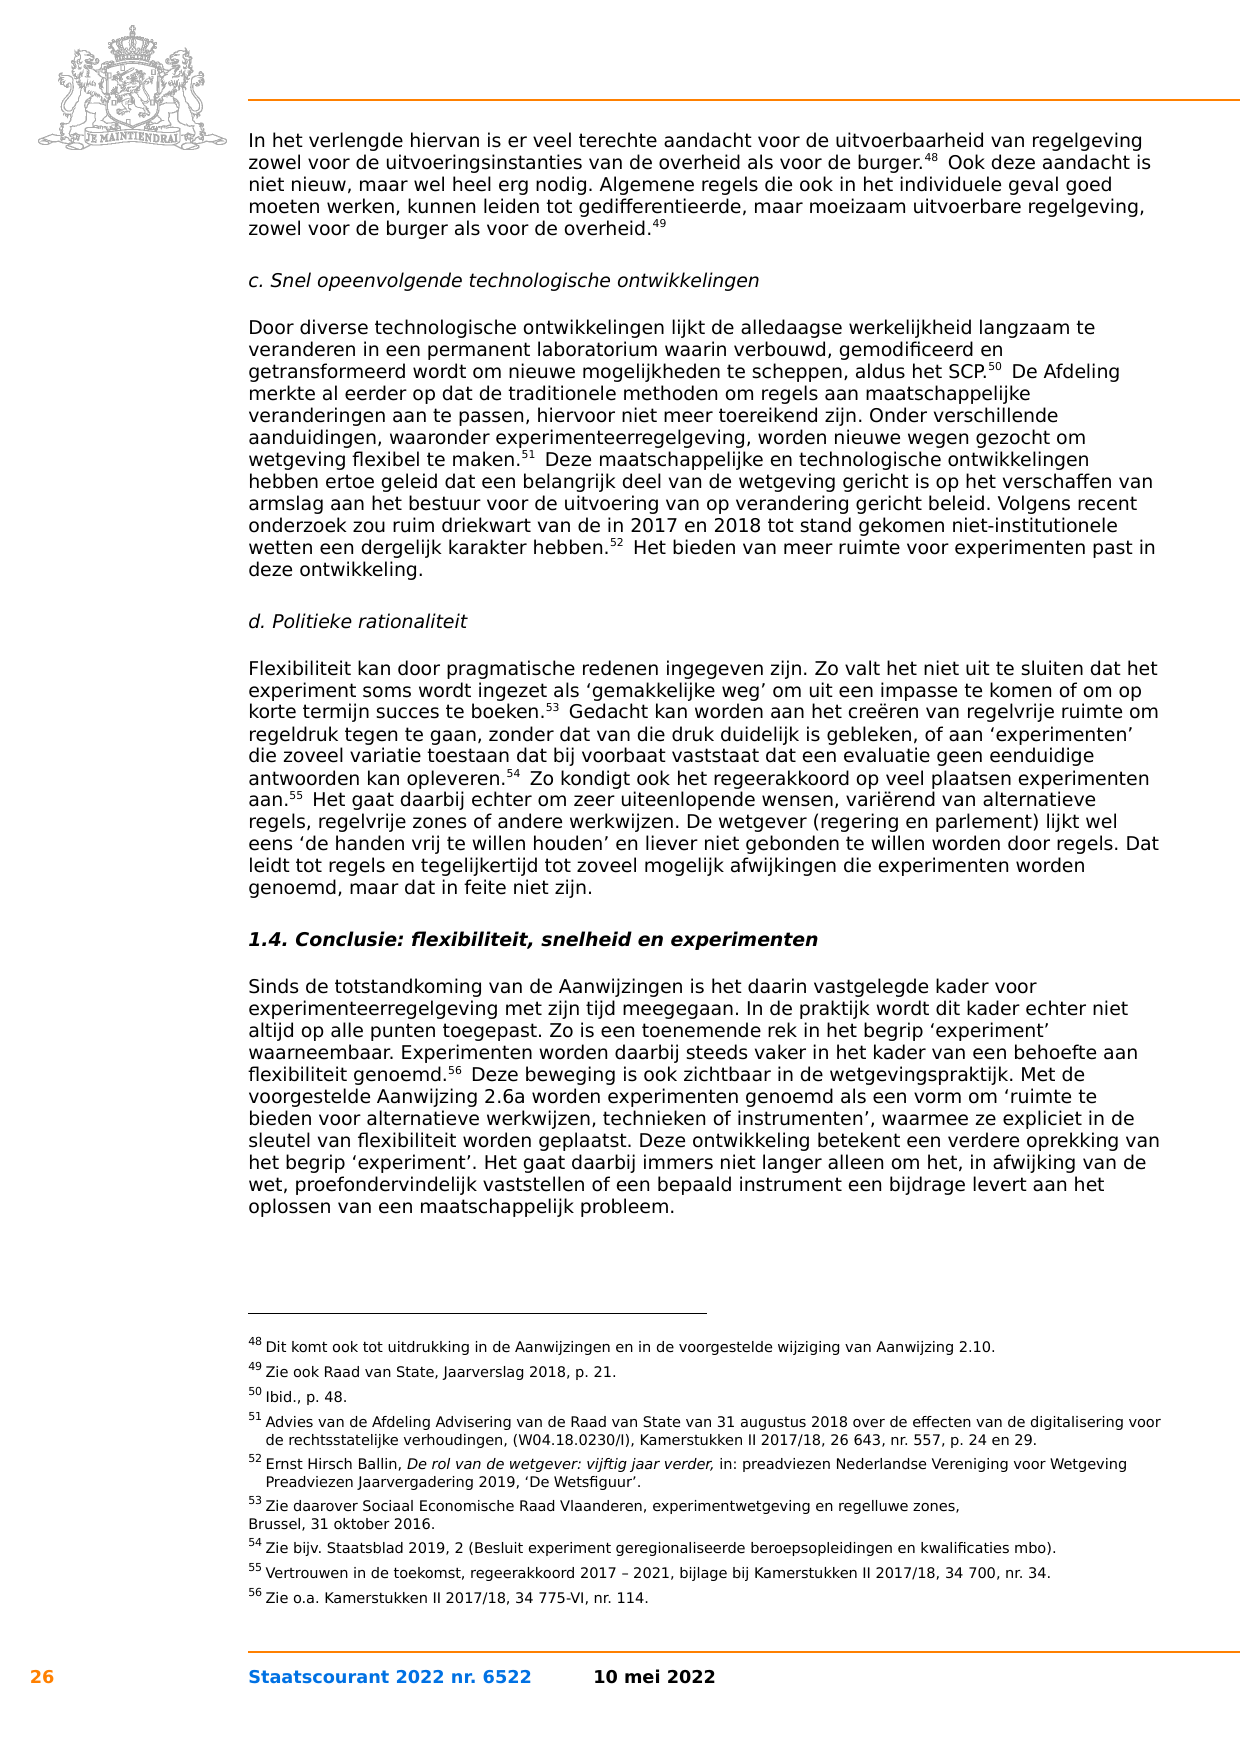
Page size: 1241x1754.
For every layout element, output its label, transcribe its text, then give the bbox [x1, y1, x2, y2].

text Brussel, 31 oktober 2016. [248, 1516, 1163, 1533]
text Zie daarover Sociaal Economische Raad Vlaanderen, experimentwetgeving en regelluwe zones, [248, 1494, 1163, 1516]
text Ibid., p. 48. [248, 1385, 1163, 1407]
text Advies van de Afdeling Advisering van de Raad van State van 31 augustus 2018 over de effecten van de digitalisering voor de rechtsstatelijke verhoudingen, (W04.18.0230/I), Kamerstukken II 2017/18, 26 643, nr. 557, p. 24 en 29. [248, 1410, 1163, 1449]
text Dit komt ook tot uitdrukking in de Aanwijzingen en in de voorgestelde wijziging van Aanwijzing 2.10. [248, 1335, 1163, 1357]
text Vertrouwen in de toekomst, regeerakkoord 2017 – 2021, bijlage bij Kamerstukken II 2017/18, 34 700, nr. 34. [248, 1561, 1163, 1583]
subtitle d. Politieke rationaliteit [248, 611, 1163, 632]
text Flexibiliteit kan door pragmatische redenen ingegeven zijn. Zo valt het niet uit te sluiten dat het experiment soms wordt ingezet als ‘gemakkelijke weg’ om uit een impasse te komen of om op korte termijn succes te boeken. Gedacht kan worden aan het creëren van regelvrije ruimte om regeldruk tegen te gaan, zonder dat van die druk duidelijk is gebleken, of aan ‘experimenten’ die zoveel variatie toestaan dat bij voorbaat vaststaat dat een evaluatie geen eenduidige antwoorden kan opleveren. Zo kondigt ook het regeerakkoord op veel plaatsen experimenten aan. Het gaat daarbij echter om zeer uiteenlopende wensen, variërend van alternatieve regels, regelvrije zones of andere werkwijzen. De wetgever (regering en parlement) lijkt wel eens ‘de handen vrij te willen houden’ en liever niet gebonden te willen worden door regels. Dat leidt tot regels en tegelijkertijd tot zoveel mogelijk afwijkingen die experimenten worden genoemd, maar dat in feite niet zijn. [248, 657, 1163, 899]
subtitle 1.4. Conclusie: flexibiliteit, snelheid en experimenten [248, 929, 1163, 951]
text Zie o.a. Kamerstukken II 2017/18, 34 775-VI, nr. 114. [248, 1586, 1163, 1608]
text In het verlengde hiervan is er veel terechte aandacht voor de uitvoerbaarheid van regelgeving zowel voor de uitvoeringsinstanties van de overheid als voor de burger. Ook deze aandacht is niet nieuw, maar wel heel erg nodig. Algemene regels die ook in het individuele geval goed moeten werken, kunnen leiden tot gedifferentieerde, maar moeizaam uitvoerbare regelgeving, zowel voor de burger als voor de overheid. [248, 130, 1163, 240]
text Zie bijv. Staatsblad 2019, 2 (Besluit experiment geregionaliseerde beroepsopleidingen en kwalificaties mbo). [248, 1536, 1163, 1558]
text Door diverse technologische ontwikkelingen lijkt de alledaagse werkelijkheid langzaam te veranderen in een permanent laboratorium waarin verbouwd, gemodificeerd en getransformeerd wordt om nieuwe mogelijkheden te scheppen, aldus het SCP. De Afdeling merkte al eerder op dat de traditionele methoden om regels aan maatschappelijke veranderingen aan te passen, hiervoor niet meer toereikend zijn. Onder verschillende aanduidingen, waaronder experimenteerregelgeving, worden nieuwe wegen gezocht om wetgeving flexibel te maken. Deze maatschappelijke en technologische ontwikkelingen hebben ertoe geleid dat een belangrijk deel van de wetgeving gericht is op het verschaffen van armslag aan het bestuur voor de uitvoering van op verandering gericht beleid. Volgens recent onderzoek zou ruim driekwart van de in 2017 en 2018 tot stand gekomen niet-institutionele wetten een dergelijk karakter hebben. Het bieden van meer ruimte voor experimenten past in deze ontwikkeling. [248, 317, 1163, 581]
text Zie ook Raad van State, Jaarverslag 2018, p. 21. [248, 1360, 1163, 1382]
text Sinds de totstandkoming van de Aanwijzingen is het daarin vastgelegde kader voor experimenteerregelgeving met zijn tijd meegegaan. In de praktijk wordt dit kader echter niet altijd op alle punten toegepast. Zo is een toenemende rek in het begrip ‘experiment’ waarneembaar. Experimenten worden daarbij steeds vaker in het kader van een behoefte aan flexibiliteit genoemd. Deze beweging is ook zichtbaar in de wetgevingspraktijk. Met de voorgestelde Aanwijzing 2.6a worden experimenten genoemd als een vorm om ‘ruimte te bieden voor alternatieve werkwijzen, technieken of instrumenten’, waarmee ze expliciet in de sleutel van flexibiliteit worden geplaatst. Deze ontwikkeling betekent een verdere oprekking van het begrip ‘experiment’. Het gaat daarbij immers niet langer alleen om het, in afwijking van de wet, proefondervindelijk vaststellen of een bepaald instrument een bijdrage levert aan het oplossen van een maatschappelijk probleem. [248, 976, 1163, 1218]
text Ernst Hirsch Ballin, De rol van de wetgever: vijftig jaar verder, in: preadviezen Nederlandse Vereniging voor Wetgeving Preadviezen Jaarvergadering 2019, ‘De Wetsfiguur’. [248, 1452, 1163, 1491]
picture [38, 25, 227, 150]
subtitle c. Snel opeenvolgende technologische ontwikkelingen [248, 270, 1163, 292]
